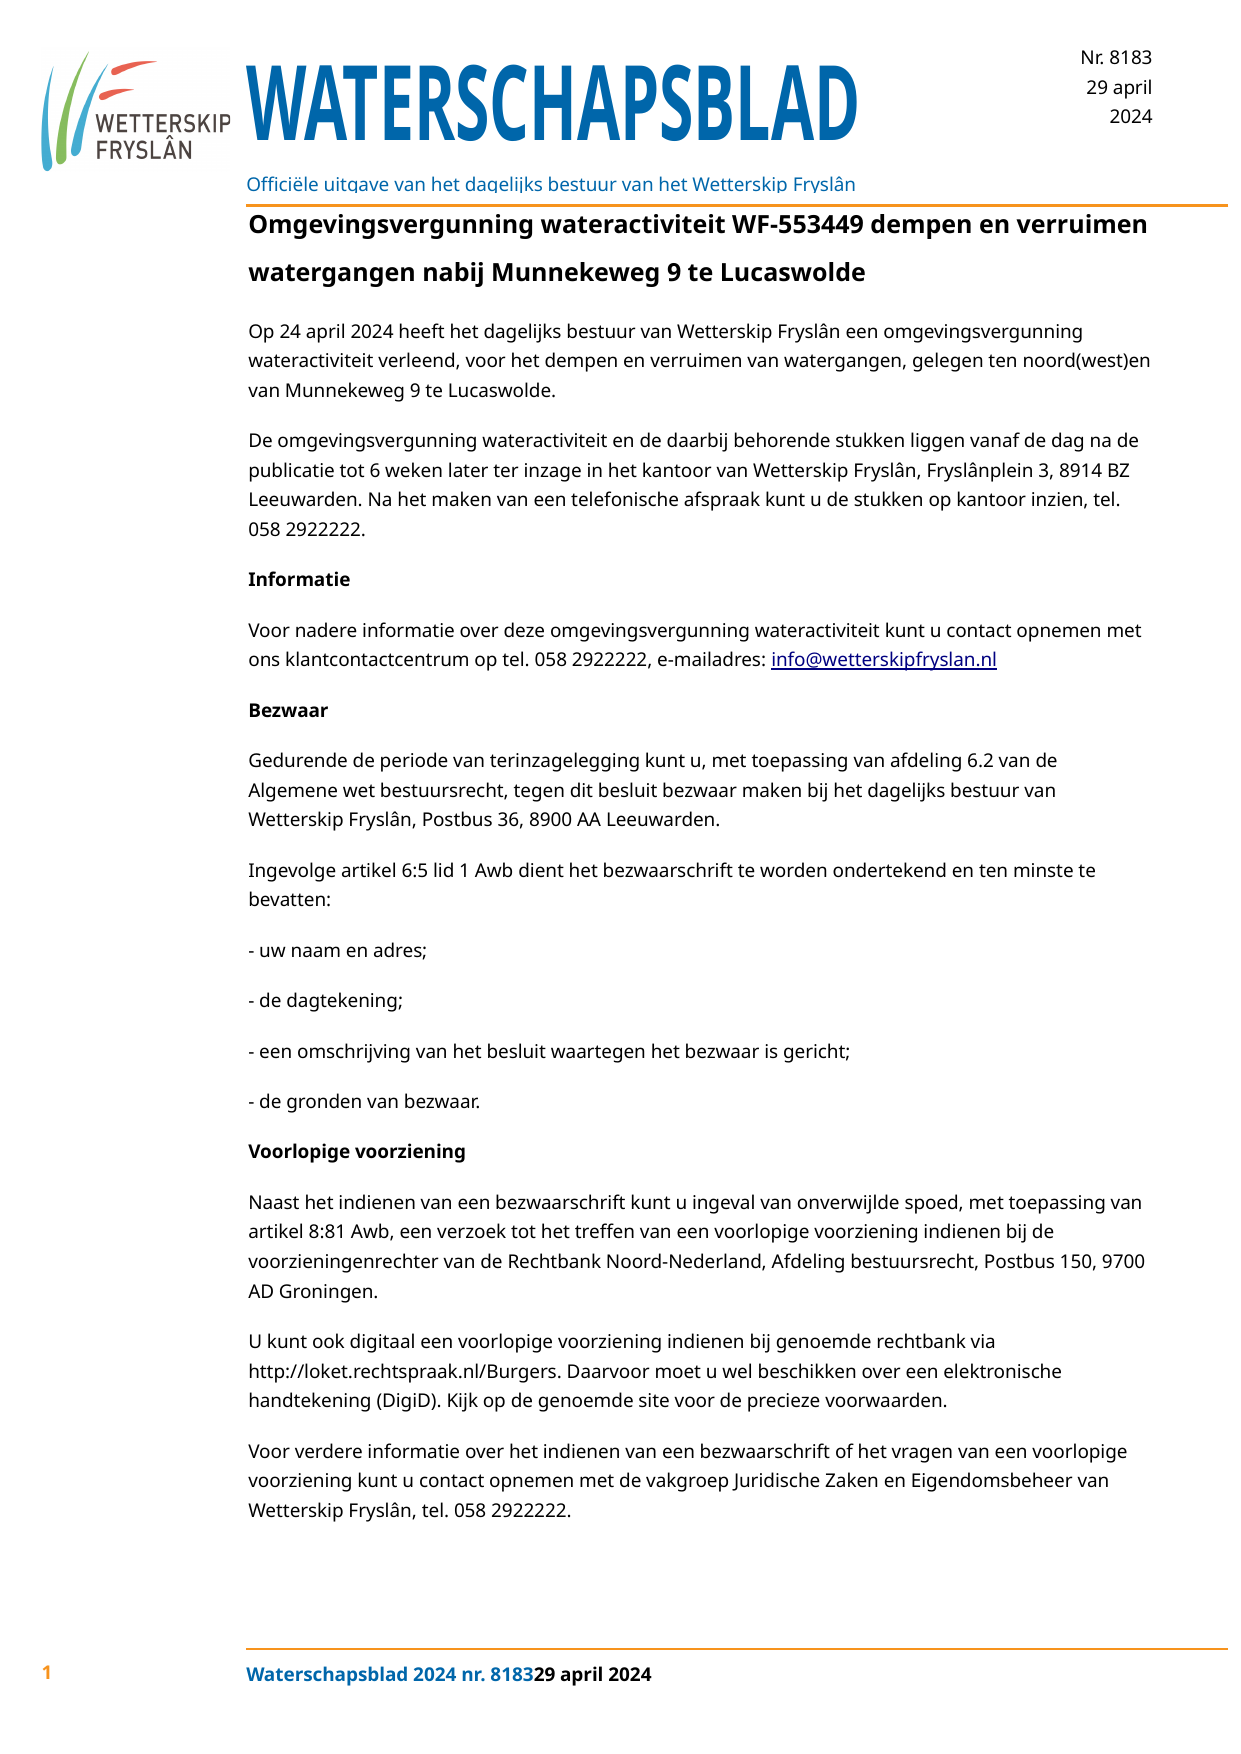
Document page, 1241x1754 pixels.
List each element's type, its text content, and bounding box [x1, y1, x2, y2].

text Voorlopige voorziening [248, 1139, 1152, 1164]
text Voor nadere informatie over deze omgevingsvergunning wateractiviteit kunt u contact opnemen met ons klantcontactcentrum op tel. 058 2922222, e-mailadres: info@wetterskipfryslan.nl [248, 617, 1152, 672]
text U kunt ook digitaal een voorlopige voorziening indienen bij genoemde rechtbank via http://loket.rechtspraak.nl/Burgers. Daarvoor moet u wel beschikken over een elektronische handtekening (DigiD). Kijk op de genoemde site voor de precieze voorwaarden. [248, 1328, 1152, 1413]
text Naast het indienen van een bezwaarschrift kunt u ingeval van onverwijlde spoed, met toepassing van artikel 8:81 Awb, een verzoek tot het treffen van een voorlopige voorziening indienen bij de voorzieningenrechter van de Rechtbank Noord-Nederland, Afdeling bestuursrecht, Postbus 150, 9700 AD Groningen. [248, 1189, 1152, 1304]
text De omgevingsvergunning wateractiviteit en de daarbij behorende stukken liggen vanaf de dag na de publicatie tot 6 weken later ter inzage in het kantoor van Wetterskip Fryslân, Fryslânplein 3, 8914 BZ Leeuwarden. Na het maken van een telefonische afspraak kunt u de stukken op kantoor inzien, tel. 058 2922222. [248, 427, 1152, 542]
text Informatie [248, 567, 1152, 592]
text Op 24 april 2024 heeft het dagelijks bestuur van Wetterskip Fryslân een omgevingsvergunning wateractiviteit verleend, voor het dempen en verruimen van watergangen, gelegen ten noord(west)en van Munnekeweg 9 te Lucaswolde. [248, 318, 1152, 403]
text Omgevingsvergunning wateractiviteit WF-553449 dempen en verruimen watergangen nabij Munnekeweg 9 te Lucaswolde [248, 207, 1152, 288]
text - een omschrijving van het besluit waartegen het bezwaar is gericht; [248, 1038, 1152, 1064]
text - de dagtekening; [248, 987, 1152, 1013]
text Bezwaar [248, 697, 1152, 723]
text Gedurende de periode van terinzagelegging kunt u, met toepassing van afdeling 6.2 van de Algemene wet bestuursrecht, tegen dit besluit bezwaar maken bij het dagelijks bestuur van Wetterskip Fryslân, Postbus 36, 8900 AA Leeuwarden. [248, 747, 1152, 832]
text - uw naam en adres; [248, 937, 1152, 963]
text Ingevolge artikel 6:5 lid 1 Awb dient het bezwaarschrift te worden ondertekend en ten minste te bevatten: [248, 857, 1152, 912]
text - de gronden van bezwaar. [248, 1088, 1152, 1114]
text Voor verdere informatie over het indienen van een bezwaarschrift of het vragen van een voorlopige voorziening kunt u contact opnemen met de vakgroep Juridische Zaken en Eigendomsbeheer van Wetterskip Fryslân, tel. 058 2922222. [248, 1438, 1152, 1523]
picture [41, 47, 231, 172]
